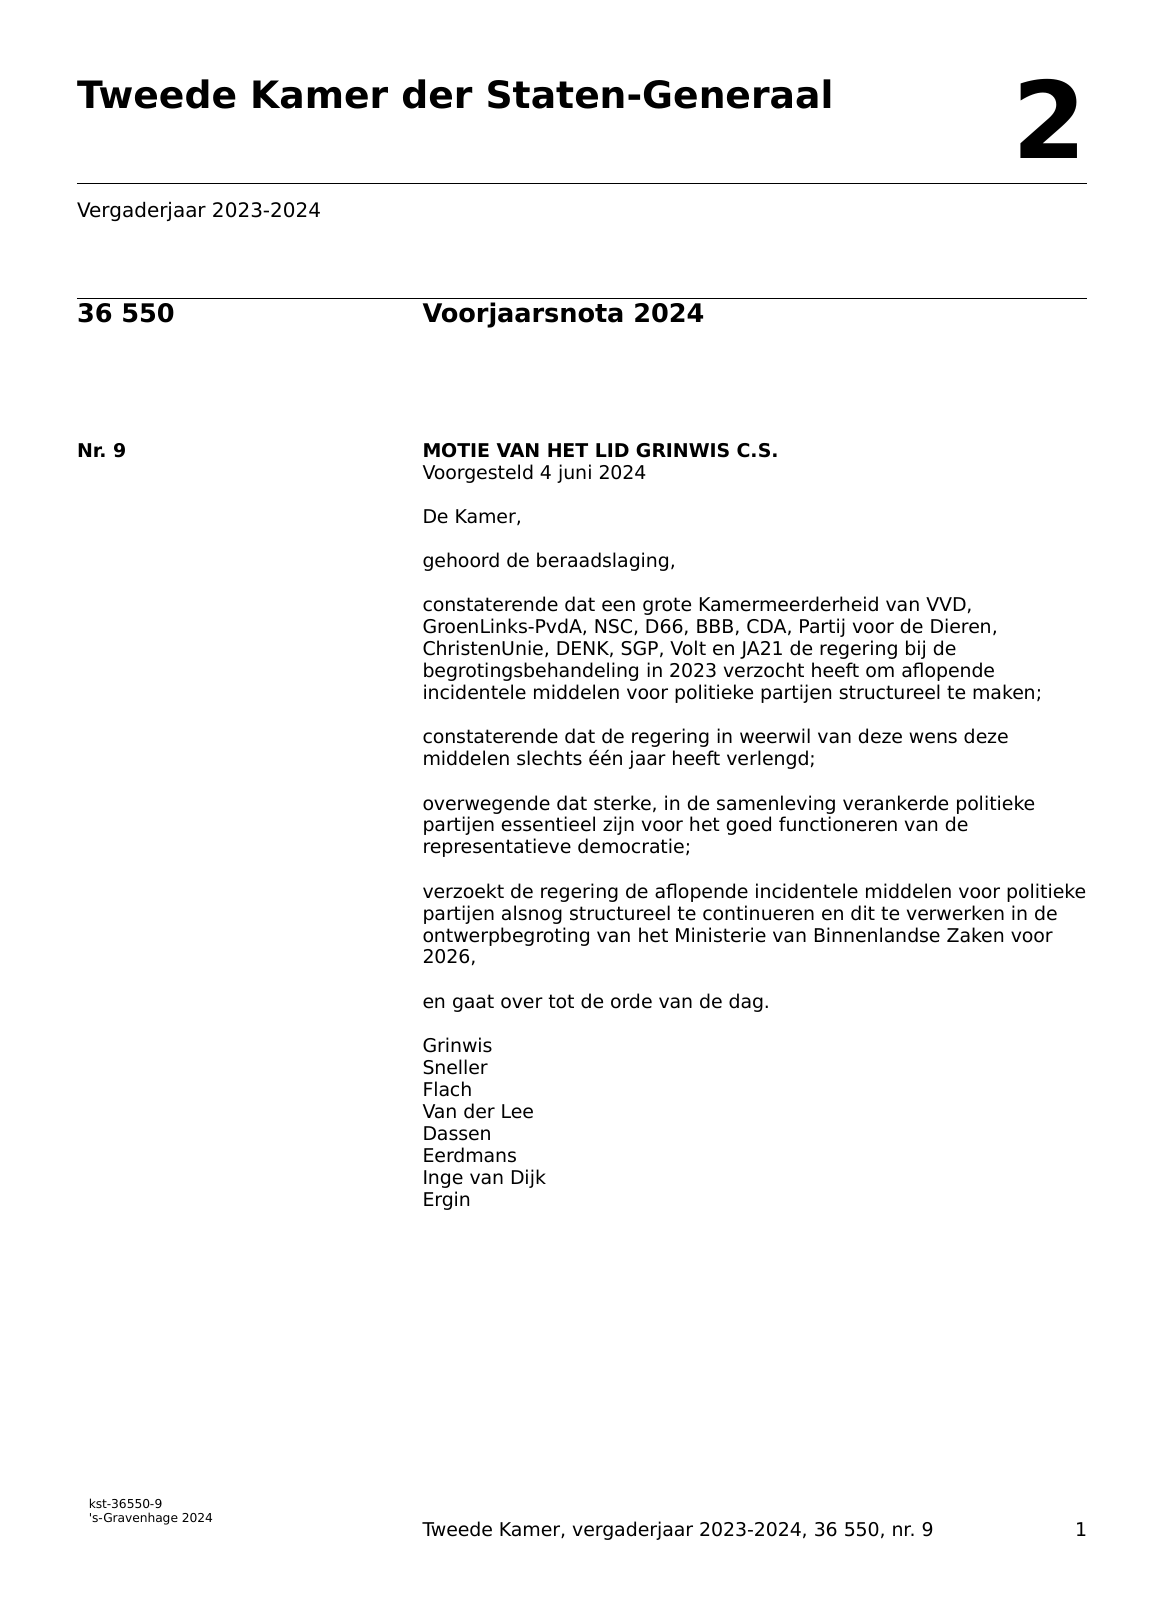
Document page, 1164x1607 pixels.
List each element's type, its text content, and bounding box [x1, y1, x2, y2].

text Grinwis [422, 1035, 1087, 1057]
text De Kamer, [422, 506, 1087, 528]
subtitle 36 550 Voorjaarsnota 2024 [77, 299, 1087, 329]
text Ergin [422, 1189, 1087, 1211]
text kst-36550-9 [88, 1497, 323, 1511]
text Dassen [422, 1123, 1087, 1145]
text Voorgesteld 4 juni 2024 [422, 462, 1087, 484]
text Inge van Dijk [422, 1167, 1087, 1189]
text Van der Lee [422, 1101, 1087, 1123]
table_header 2 [886, 59, 1087, 183]
text constaterende dat een grote Kamermeerderheid van VVD, GroenLinks-PvdA, NSC, D66, BBB, CDA, Partij voor de Dieren, ChristenUnie, DENK, SGP, Volt en JA21 de regering bij de begrotingsbehandeling in 2023 verzocht heeft om aflopende incidentele middelen voor politieke partijen structureel te maken; [422, 594, 1087, 704]
text 's-Gravenhage 2024 [88, 1511, 323, 1525]
text verzoekt de regering de aflopende incidentele middelen voor politieke partijen alsnog structureel te continueren en dit te verwerken in de ontwerpbegroting van het Ministerie van Binnenlandse Zaken voor 2026, [422, 881, 1087, 968]
text en gaat over tot de orde van de dag. [422, 991, 1087, 1013]
text constaterende dat de regering in weerwil van deze wens deze middelen slechts één jaar heeft verlengd; [422, 726, 1087, 770]
text overwegende dat sterke, in de samenleving verankerde politieke partijen essentieel zijn voor het goed functioneren van de representatieve democratie; [422, 792, 1087, 858]
table_header Tweede Kamer der Staten-Generaal [77, 59, 886, 183]
text Sneller [422, 1057, 1087, 1079]
text Flach [422, 1079, 1087, 1101]
text gehoord de beraadslaging, [422, 550, 1087, 572]
subtitle Nr. 9 MOTIE VAN HET LID GRINWIS C.S. [77, 440, 1087, 462]
text Eerdmans [422, 1145, 1087, 1167]
table_cell Vergaderjaar 2023-2024 [77, 184, 1087, 298]
